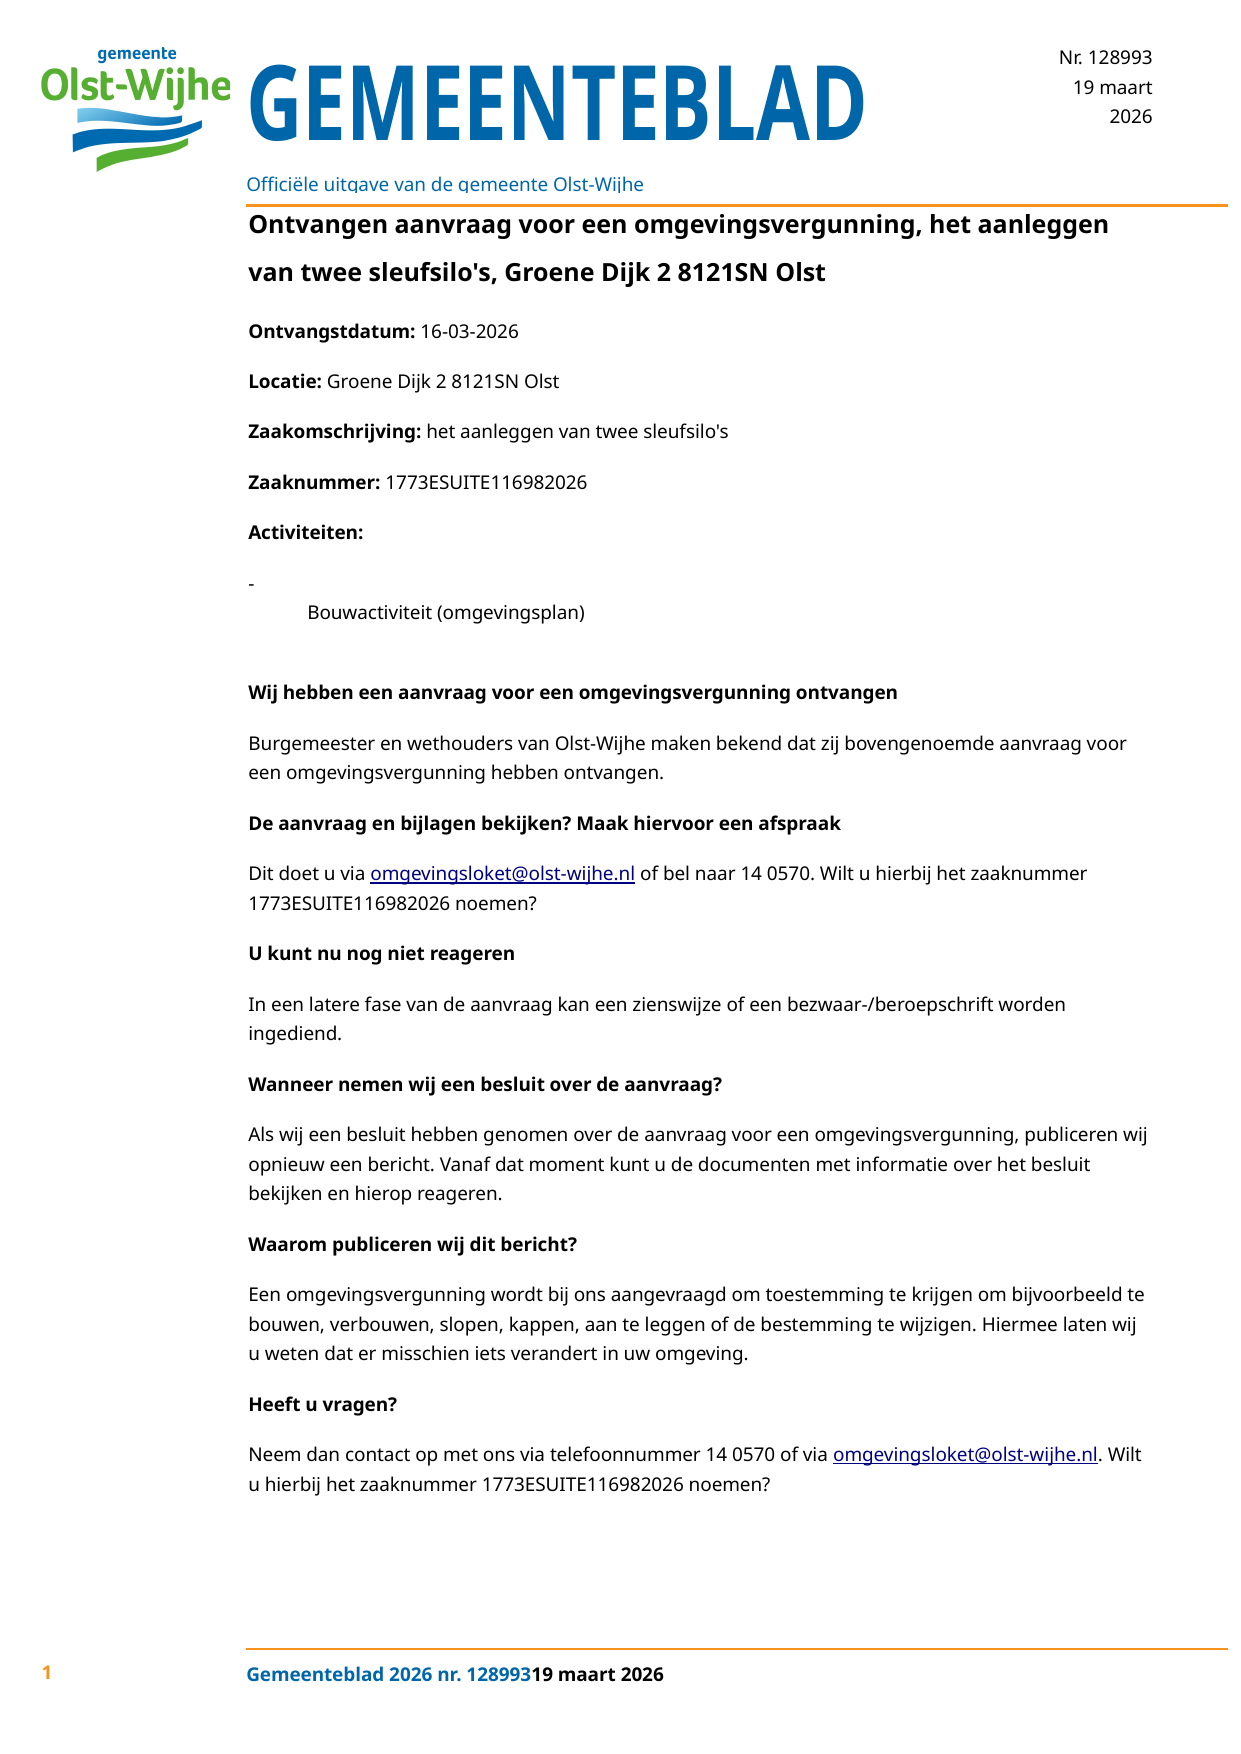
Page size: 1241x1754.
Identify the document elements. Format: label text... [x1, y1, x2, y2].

text Ontvangen aanvraag voor een omgevingsvergunning, het aanleggen van twee sleufsilo's, Groene Dijk 2 8121SN Olst [248, 207, 1152, 288]
text Als wij een besluit hebben genomen over de aanvraag voor een omgevingsvergunning, publiceren wij opnieuw een bericht. Vanaf dat moment kunt u de documenten met informatie over het besluit bekijken en hierop reageren. [248, 1121, 1152, 1206]
text Een omgevingsvergunning wordt bij ons aangevraagd om toestemming te krijgen om bijvoorbeeld te bouwen, verbouwen, slopen, kappen, aan te leggen of de bestemming te wijzigen. Hiermee laten wij u weten dat er misschien iets verandert in uw omgeving. [248, 1281, 1152, 1366]
text Burgemeester en wethouders van Olst-Wijhe maken bekend dat zij bovengenoemde aanvraag voor een omgevingsvergunning hebben ontvangen. [248, 730, 1152, 785]
text Zaakomschrijving: het aanleggen van twee sleufsilo's [248, 419, 1152, 444]
text De aanvraag en bijlagen bekijken? Maak hiervoor een afspraak [248, 810, 1152, 836]
text Neem dan contact op met ons via telefoonnummer 14 0570 of via omgevingsloket@olst-wijhe.nl. Wilt u hierbij het zaaknummer 1773ESUITE116982026 noemen? [248, 1441, 1152, 1497]
text Activiteiten: [248, 519, 1152, 545]
text Wanneer nemen wij een besluit over de aanvraag? [248, 1071, 1152, 1097]
text Waarom publiceren wij dit bericht? [248, 1231, 1152, 1257]
text Heeft u vragen? [248, 1391, 1152, 1417]
picture [41, 47, 231, 172]
text Dit doet u via omgevingsloket@olst-wijhe.nl of bel naar 14 0570. Wilt u hierbij het zaaknummer 1773ESUITE116982026 noemen? [248, 860, 1152, 916]
text Ontvangstdatum: 16-03-2026 [248, 318, 1152, 344]
text In een latere fase van de aanvraag kan een zienswijze of een bezwaar-/beroepschrift worden ingediend. [248, 991, 1152, 1046]
text U kunt nu nog niet reageren [248, 940, 1152, 966]
list Bouwactiviteit (omgevingsplan) [248, 599, 1152, 625]
text Wij hebben een aanvraag voor een omgevingsvergunning ontvangen [248, 679, 1152, 705]
text Locatie: Groene Dijk 2 8121SN Olst [248, 368, 1152, 394]
text Zaaknummer: 1773ESUITE116982026 [248, 469, 1152, 495]
